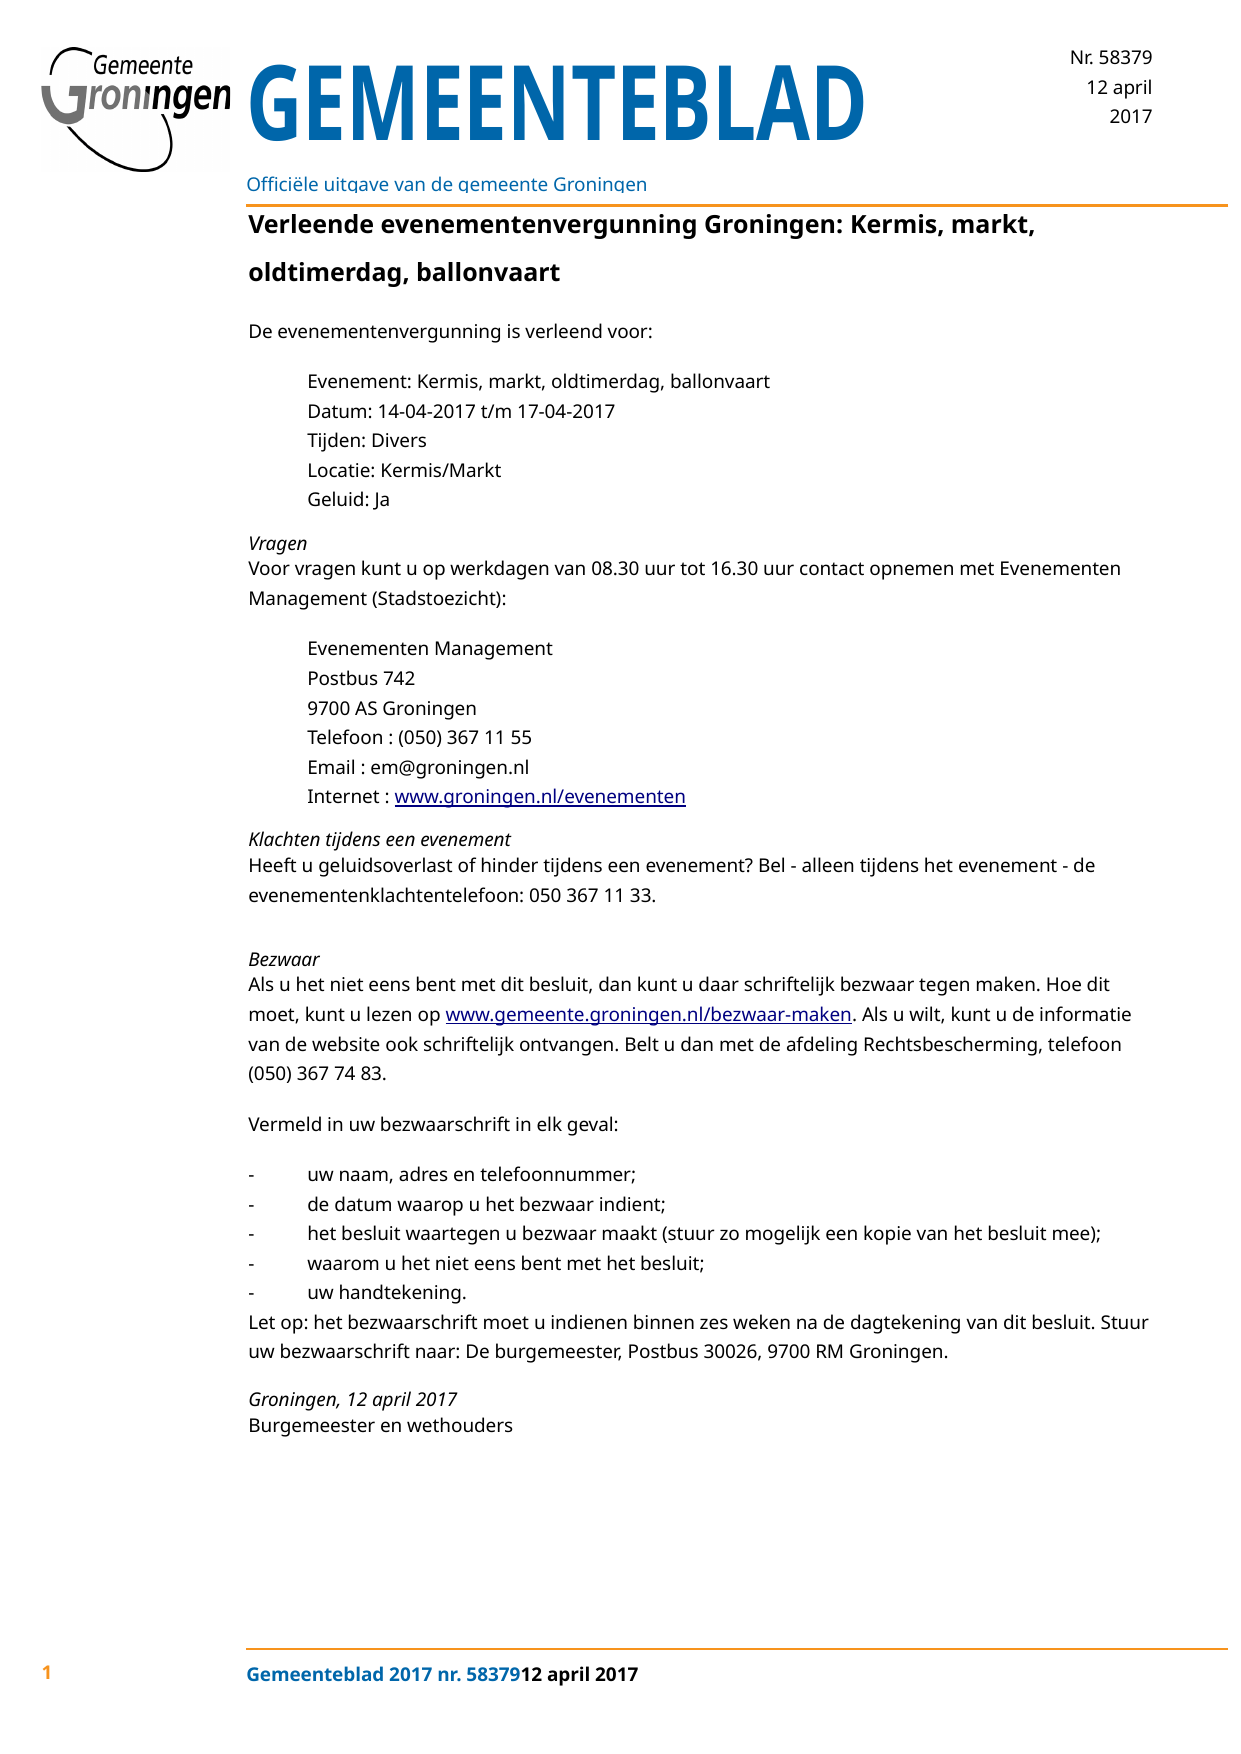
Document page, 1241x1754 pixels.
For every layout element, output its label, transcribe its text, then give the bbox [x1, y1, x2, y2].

list Datum: 14-04-2017 t/m 17-04-2017 [248, 398, 1152, 424]
list Postbus 742 [248, 665, 1152, 691]
text Vermeld in uw bezwaarschrift in elk geval: [248, 1111, 1152, 1136]
list uw naam, adres en telefoonnummer; [248, 1161, 1152, 1187]
list 9700 AS Groningen [248, 695, 1152, 720]
text Vragen [248, 530, 1152, 556]
text Als u het niet eens bent met dit besluit, dan kunt u daar schriftelijk bezwaar tegen maken. Hoe dit moet, kunt u lezen op www.gemeente.groningen.nl/bezwaar-maken. Als u wilt, kunt u de informatie van de website ook schriftelijk ontvangen. Belt u dan met de afdeling Rechtsbescherming, telefoon (050) 367 74 83. [248, 972, 1152, 1086]
list Locatie: Kermis/Markt [248, 457, 1152, 483]
list uw handtekening. [248, 1279, 1152, 1305]
list Email : em@groningen.nl [248, 754, 1152, 779]
text Voor vragen kunt u op werkdagen van 08.30 uur tot 16.30 uur contact opnemen met Evenementen Management (Stadstoezicht): [248, 556, 1152, 611]
text Verleende evenementenvergunning Groningen: Kermis, markt, oldtimerdag, ballonvaart [248, 207, 1152, 288]
picture [41, 47, 231, 172]
text De evenementenvergunning is verleend voor: [248, 318, 1152, 344]
list waarom u het niet eens bent met het besluit; [248, 1250, 1152, 1276]
text Groningen, 12 april 2017 [248, 1386, 1152, 1412]
list Evenementen Management [248, 636, 1152, 661]
text Let op: het bezwaarschrift moet u indienen binnen zes weken na de dagtekening van dit besluit. Stuur uw bezwaarschrift naar: De burgemeester, Postbus 30026, 9700 RM Groningen. [248, 1309, 1152, 1364]
text Klachten tijdens een evenement [248, 827, 1152, 852]
list Evenement: Kermis, markt, oldtimerdag, ballonvaart [248, 368, 1152, 394]
list de datum waarop u het bezwaar indient; [248, 1191, 1152, 1216]
text Burgemeester en wethouders [248, 1412, 1152, 1438]
list Internet : www.groningen.nl/evenementen [248, 783, 1152, 809]
list het besluit waartegen u bezwaar maakt (stuur zo mogelijk een kopie van het besluit mee); [248, 1220, 1152, 1246]
list Telefoon : (050) 367 11 55 [248, 724, 1152, 750]
list Geluid: Ja [248, 487, 1152, 512]
text Bezwaar [248, 946, 1152, 972]
list Tijden: Divers [248, 427, 1152, 453]
text Heeft u geluidsoverlast of hinder tijdens een evenement? Bel - alleen tijdens het evenement - de evenementenklachtentelefoon: 050 367 11 33. [248, 852, 1152, 908]
